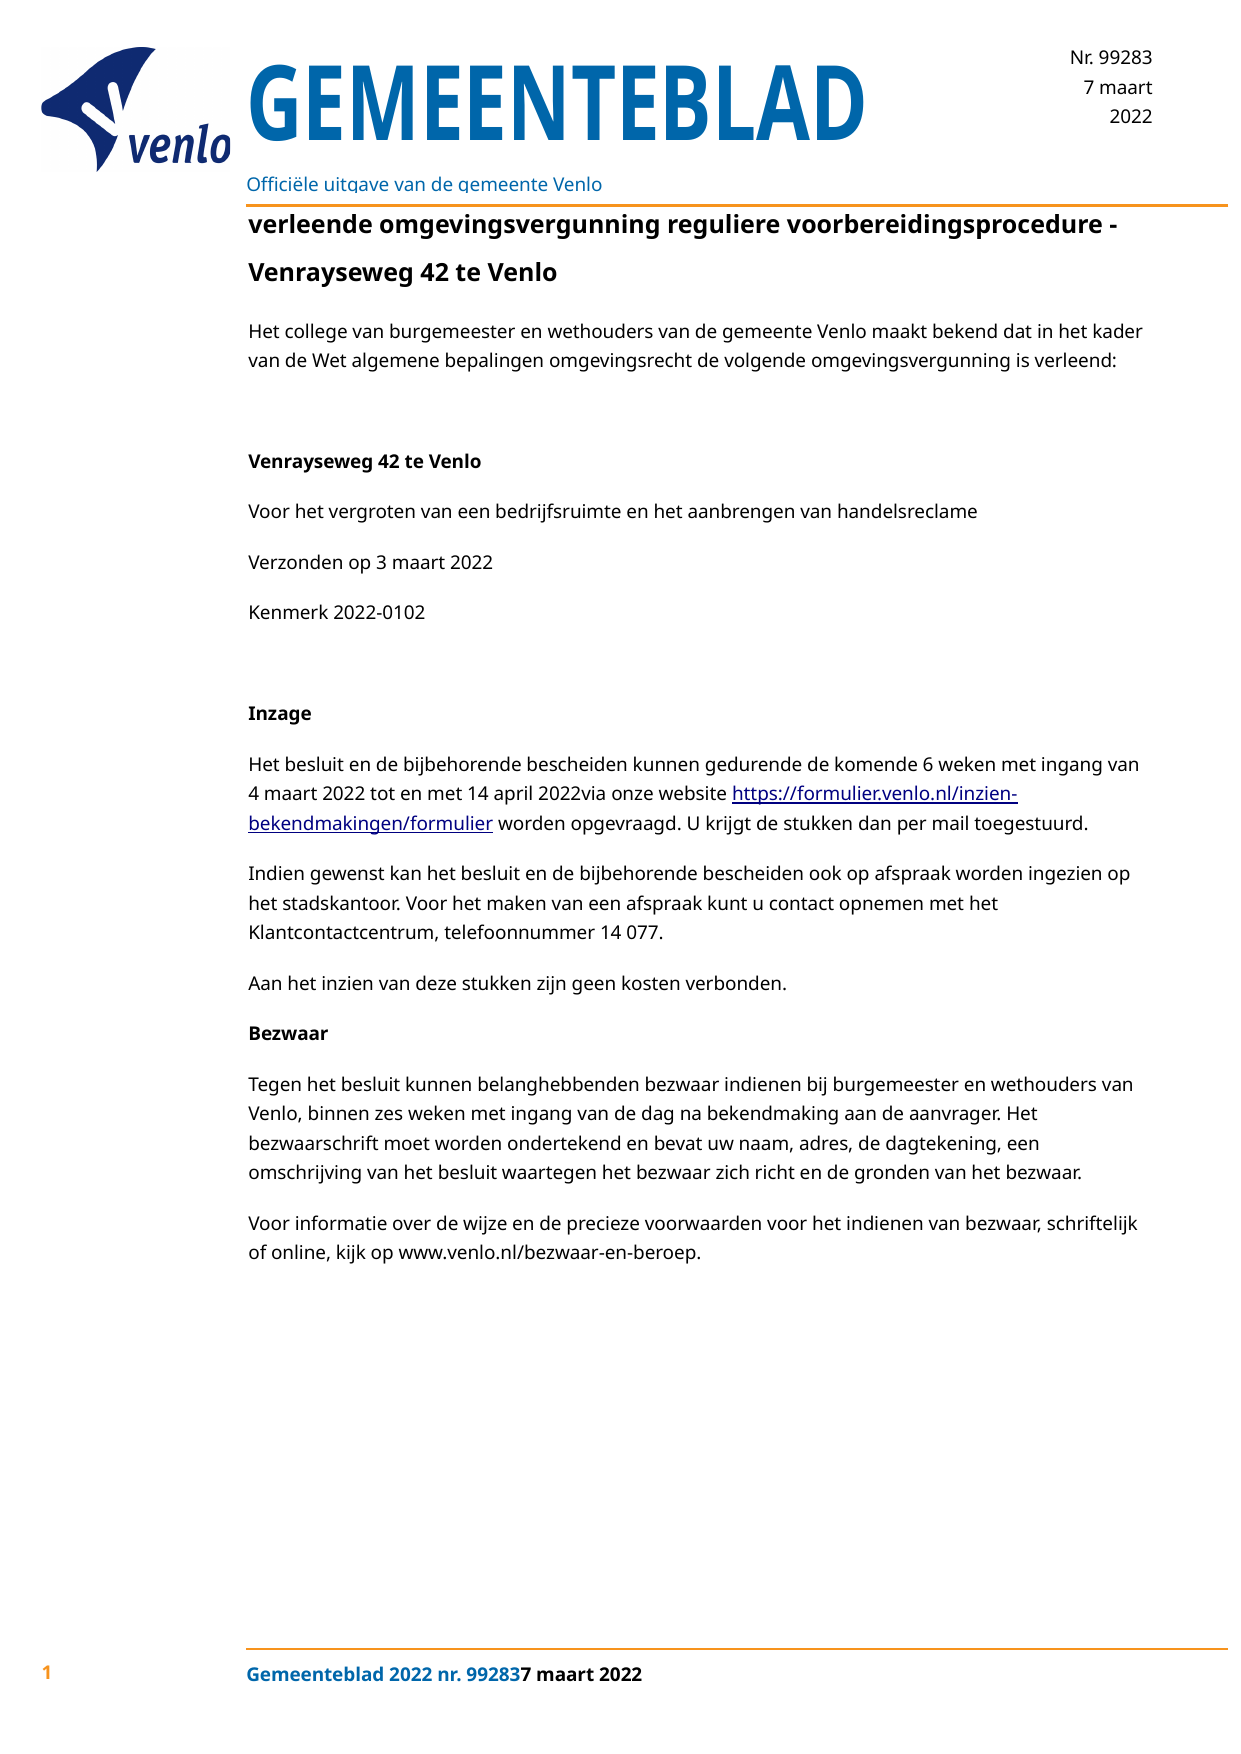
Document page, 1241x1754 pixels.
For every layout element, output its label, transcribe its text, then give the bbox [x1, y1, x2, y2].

text Voor informatie over de wijze en de precieze voorwaarden voor het indienen van bezwaar, schriftelijk of online, kijk op www.venlo.nl/bezwaar-en-beroep. [248, 1210, 1152, 1265]
text verleende omgevingsvergunning reguliere voorbereidingsprocedure - Venrayseweg 42 te Venlo [248, 207, 1152, 288]
text Inzage [248, 700, 1152, 726]
text Indien gewenst kan het besluit en de bijbehorende bescheiden ook op afspraak worden ingezien op het stadskantoor. Voor het maken van een afspraak kunt u contact opnemen met het Klantcontactcentrum, telefoonnummer 14 077. [248, 860, 1152, 945]
text Verzonden op 3 maart 2022 [248, 549, 1152, 575]
text Kenmerk 2022-0102 [248, 599, 1152, 625]
text Aan het inzien van deze stukken zijn geen kosten verbonden. [248, 970, 1152, 996]
text Venrayseweg 42 te Venlo [248, 448, 1152, 474]
text Tegen het besluit kunnen belanghebbenden bezwaar indienen bij burgemeester en wethouders van Venlo, binnen zes weken met ingang van de dag na bekendmaking aan de aanvrager. Het bezwaarschrift moet worden ondertekend en bevat uw naam, adres, de dagtekening, een omschrijving van het besluit waartegen het bezwaar zich richt en de gronden van het bezwaar. [248, 1071, 1152, 1185]
text Het college van burgemeester en wethouders van de gemeente Venlo maakt bekend dat in het kader van de Wet algemene bepalingen omgevingsrecht de volgende omgevingsvergunning is verleend: [248, 318, 1152, 373]
text Het besluit en de bijbehorende bescheiden kunnen gedurende de komende 6 weken met ingang van 4 maart 2022 tot en met 14 april 2022via onze website https://formulier.venlo.nl/inzien-bekendmakingen/formulier worden opgevraagd. U krijgt de stukken dan per mail toegestuurd. [248, 751, 1152, 836]
picture [41, 47, 231, 172]
text Bezwaar [248, 1020, 1152, 1046]
text Voor het vergroten van een bedrijfsruimte en het aanbrengen van handelsreclame [248, 499, 1152, 524]
